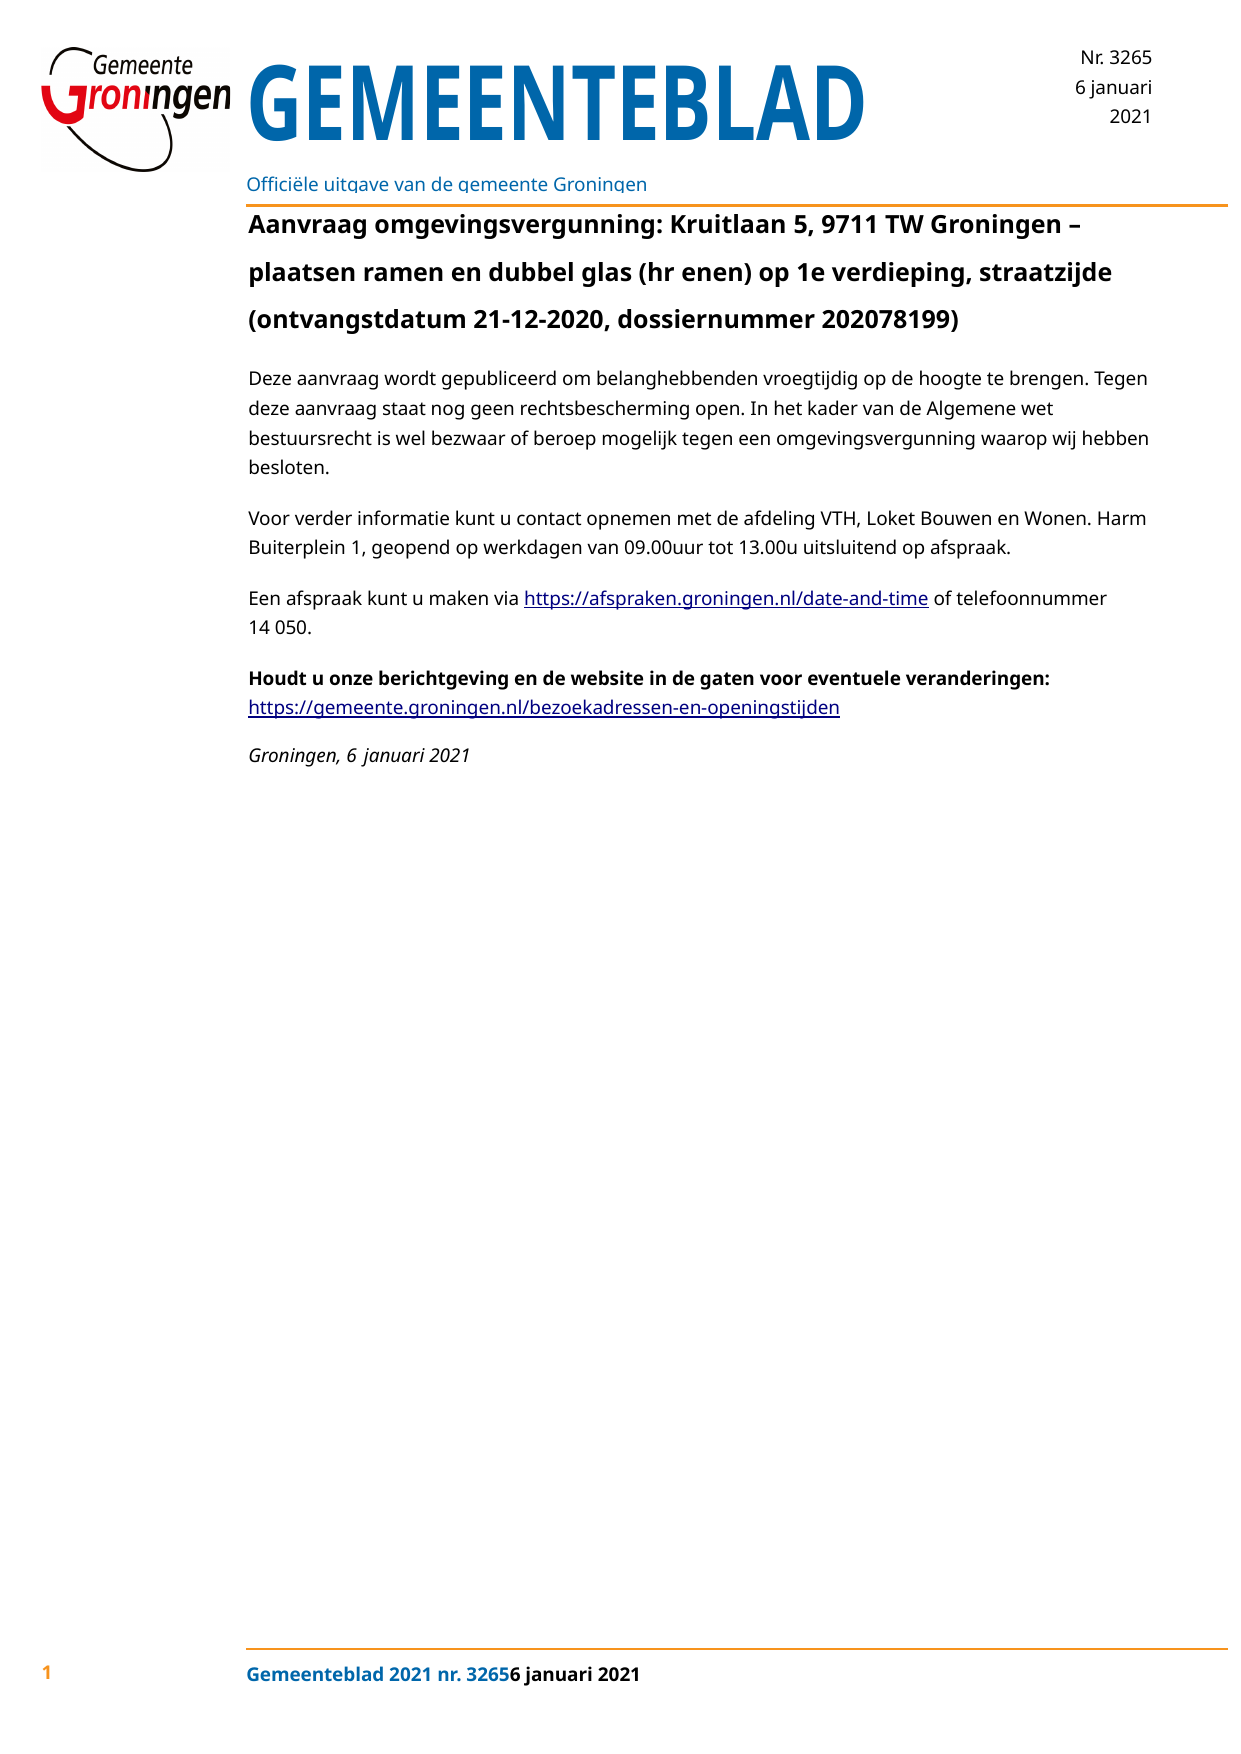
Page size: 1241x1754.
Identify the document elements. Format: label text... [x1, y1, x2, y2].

text Groningen, 6 januari 2021 [248, 742, 1152, 768]
text Deze aanvraag wordt gepubliceerd om belanghebbenden vroegtijdig op de hoogte te brengen. Tegen deze aanvraag staat nog geen rechtsbescherming open. In het kader van de Algemene wet bestuursrecht is wel bezwaar of beroep mogelijk tegen een omgevingsvergunning waarop wij hebben besloten. [248, 366, 1152, 480]
text Aanvraag omgevingsvergunning: Kruitlaan 5, 9711 TW Groningen – plaatsen ramen en dubbel glas (hr enen) op 1e verdieping, straatzijde (ontvangstdatum 21-12-2020, dossiernummer 202078199) [248, 207, 1152, 336]
text Een afspraak kunt u maken via https://afspraken.groningen.nl/date-and-time of telefoonnummer 14 050. [248, 585, 1152, 640]
text Houdt u onze berichtgeving en de website in de gaten voor eventuele veranderingen: https://gemeente.groningen.nl/bezoekadressen-en-openingstijden [248, 665, 1152, 720]
picture [41, 47, 231, 172]
text Voor verder informatie kunt u contact opnemen met de afdeling VTH, Loket Bouwen en Wonen. Harm Buiterplein 1, geopend op werkdagen van 09.00uur tot 13.00u uitsluitend op afspraak. [248, 505, 1152, 560]
